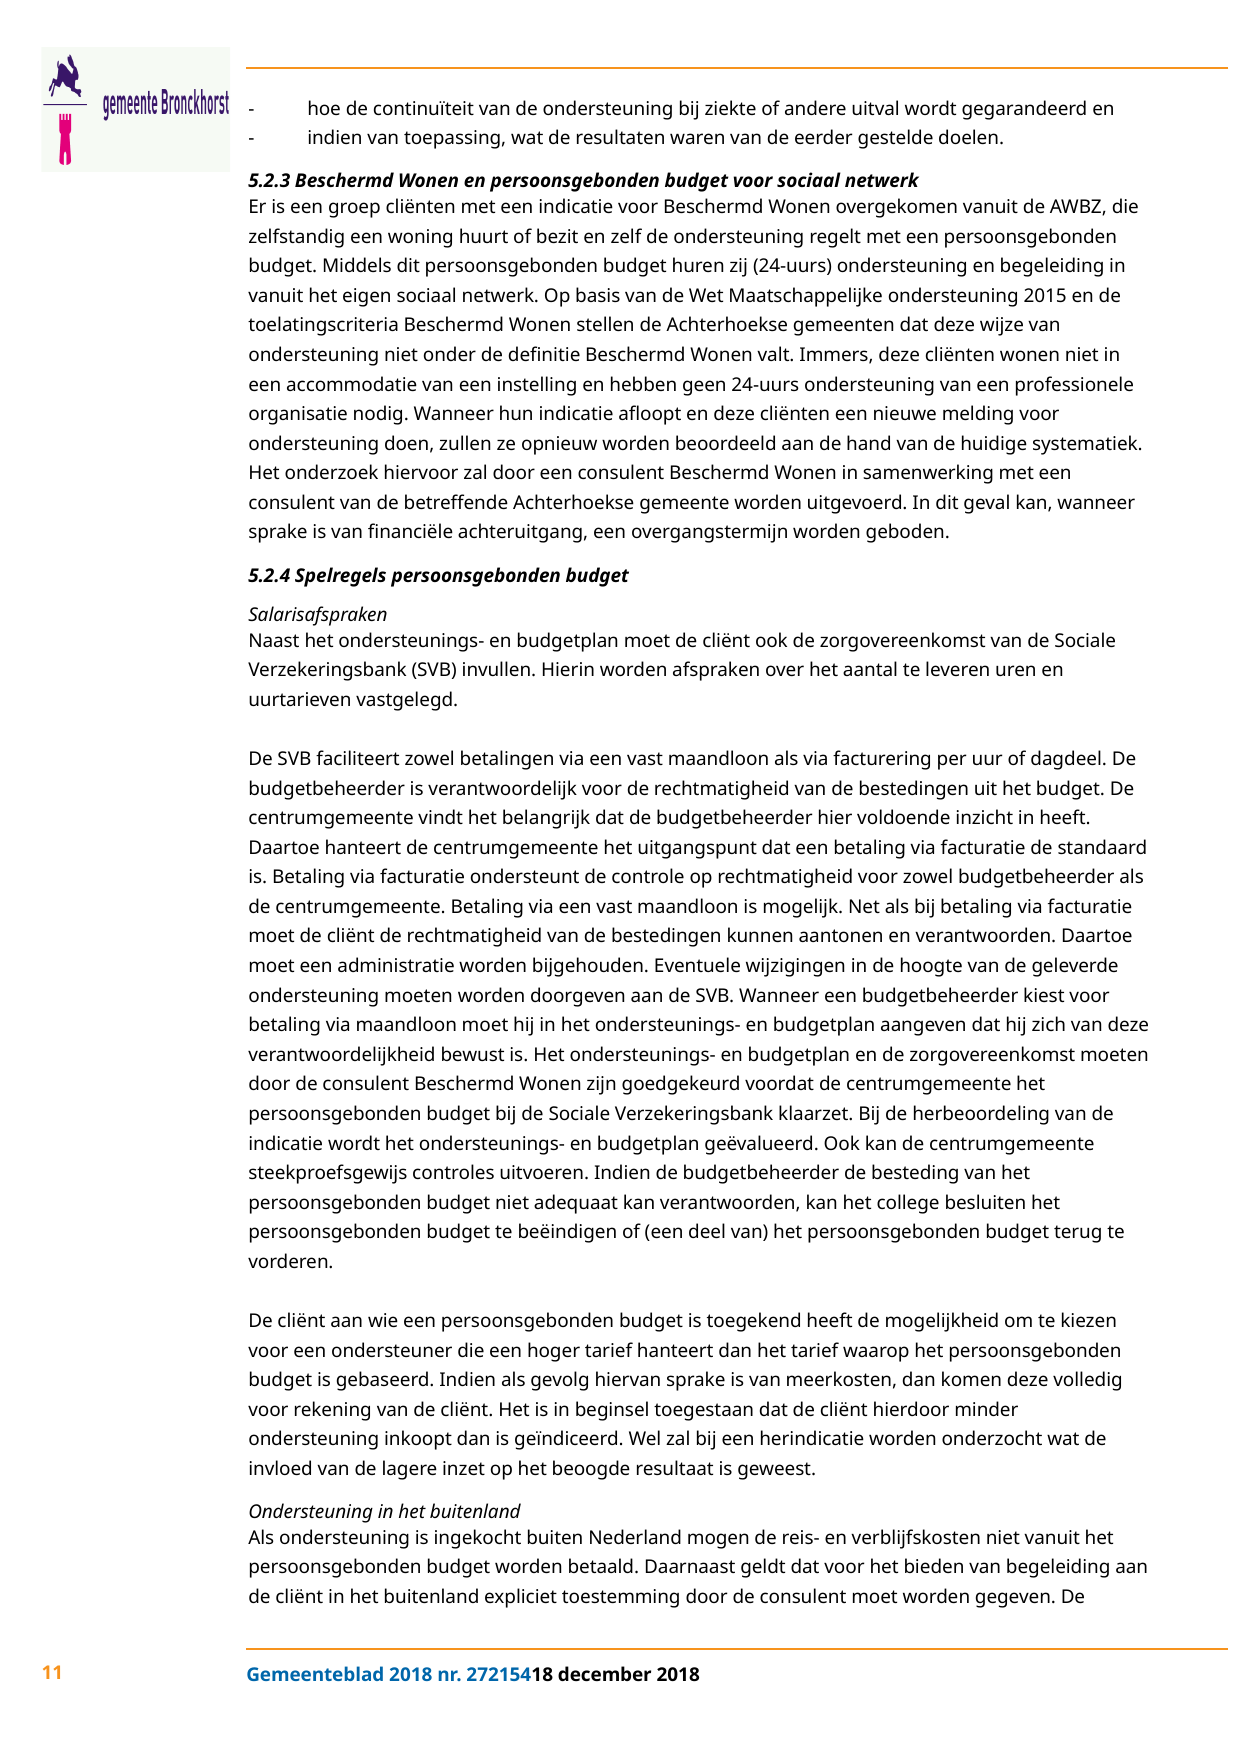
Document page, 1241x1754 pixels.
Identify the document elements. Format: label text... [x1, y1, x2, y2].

text Salarisafspraken [248, 601, 1152, 627]
picture [41, 47, 231, 172]
text De cliënt aan wie een persoonsgebonden budget is toegekend heeft de mogelijkheid om te kiezen voor een ondersteuner die een hoger tarief hanteert dan het tarief waarop het persoonsgebonden budget is gebaseerd. Indien als gevolg hiervan sprake is van meerkosten, dan komen deze volledig voor rekening van de cliënt. Het is in beginsel toegestaan dat de cliënt hierdoor minder ondersteuning inkoopt dan is geïndiceerd. Wel zal bij een herindicatie worden onderzocht wat de invloed van de lagere inzet op het beoogde resultaat is geweest. [248, 1307, 1152, 1481]
list indien van toepassing, wat de resultaten waren van de eerder gestelde doelen. [248, 124, 1152, 150]
text Ondersteuning in het buitenland [248, 1498, 1152, 1524]
text Als ondersteuning is ingekocht buiten Nederland mogen de reis- en verblijfskosten niet vanuit het persoonsgebonden budget worden betaald. Daarnaast geldt dat voor het bieden van begeleiding aan de cliënt in het buitenland expliciet toestemming door de consulent moet worden gegeven. De [248, 1524, 1152, 1609]
text 5.2.3 Beschermd Wonen en persoonsgebonden budget voor sociaal netwerk [248, 167, 1152, 193]
text De SVB faciliteert zowel betalingen via een vast maandloon als via facturering per uur of dagdeel. De budgetbeheerder is verantwoordelijk voor de rechtmatigheid van de bestedingen uit het budget. De centrumgemeente vindt het belangrijk dat de budgetbeheerder hier voldoende inzicht in heeft. Daartoe hanteert de centrumgemeente het uitgangspunt dat een betaling via facturatie de standaard is. Betaling via facturatie ondersteunt de controle op rechtmatigheid voor zowel budgetbeheerder als de centrumgemeente. Betaling via een vast maandloon is mogelijk. Net als bij betaling via facturatie moet de cliënt de rechtmatigheid van de bestedingen kunnen aantonen en verantwoorden. Daartoe moet een administratie worden bijgehouden. Eventuele wijzigingen in de hoogte van de geleverde ondersteuning moeten worden doorgeven aan de SVB. Wanneer een budgetbeheerder kiest voor betaling via maandloon moet hij in het ondersteunings- en budgetplan aangeven dat hij zich van deze verantwoordelijkheid bewust is. Het ondersteunings- en budgetplan en de zorgovereenkomst moeten door de consulent Beschermd Wonen zijn goedgekeurd voordat de centrumgemeente het persoonsgebonden budget bij de Sociale Verzekeringsbank klaarzet. Bij de herbeoordeling van de indicatie wordt het ondersteunings- en budgetplan geëvalueerd. Ook kan de centrumgemeente steekproefsgewijs controles uitvoeren. Indien de budgetbeheerder de besteding van het persoonsgebonden budget niet adequaat kan verantwoorden, kan het college besluiten het persoonsgebonden budget te beëindigen of (een deel van) het persoonsgebonden budget terug te vorderen. [248, 745, 1152, 1274]
text 5.2.4 Spelregels persoonsgebonden budget [248, 562, 1152, 587]
list hoe de continuïteit van de ondersteuning bij ziekte of andere uitval wordt gegarandeerd en [248, 95, 1152, 121]
text Naast het ondersteunings- en budgetplan moet de cliënt ook de zorgovereenkomst van de Sociale Verzekeringsbank (SVB) invullen. Hierin worden afspraken over het aantal te leveren uren en uurtarieven vastgelegd. [248, 627, 1152, 712]
text Er is een groep cliënten met een indicatie voor Beschermd Wonen overgekomen vanuit de AWBZ, die zelfstandig een woning huurt of bezit en zelf de ondersteuning regelt met een persoonsgebonden budget. Middels dit persoonsgebonden budget huren zij (24-uurs) ondersteuning en begeleiding in vanuit het eigen sociaal netwerk. Op basis van de Wet Maatschappelijke ondersteuning 2015 en de toelatingscriteria Beschermd Wonen stellen de Achterhoekse gemeenten dat deze wijze van ondersteuning niet onder de definitie Beschermd Wonen valt. Immers, deze cliënten wonen niet in een accommodatie van een instelling en hebben geen 24-uurs ondersteuning van een professionele organisatie nodig. Wanneer hun indicatie afloopt en deze cliënten een nieuwe melding voor ondersteuning doen, zullen ze opnieuw worden beoordeeld aan de hand van de huidige systematiek. Het onderzoek hiervoor zal door een consulent Beschermd Wonen in samenwerking met een consulent van de betreffende Achterhoekse gemeente worden uitgevoerd. In dit geval kan, wanneer sprake is van financiële achteruitgang, een overgangstermijn worden geboden. [248, 193, 1152, 544]
